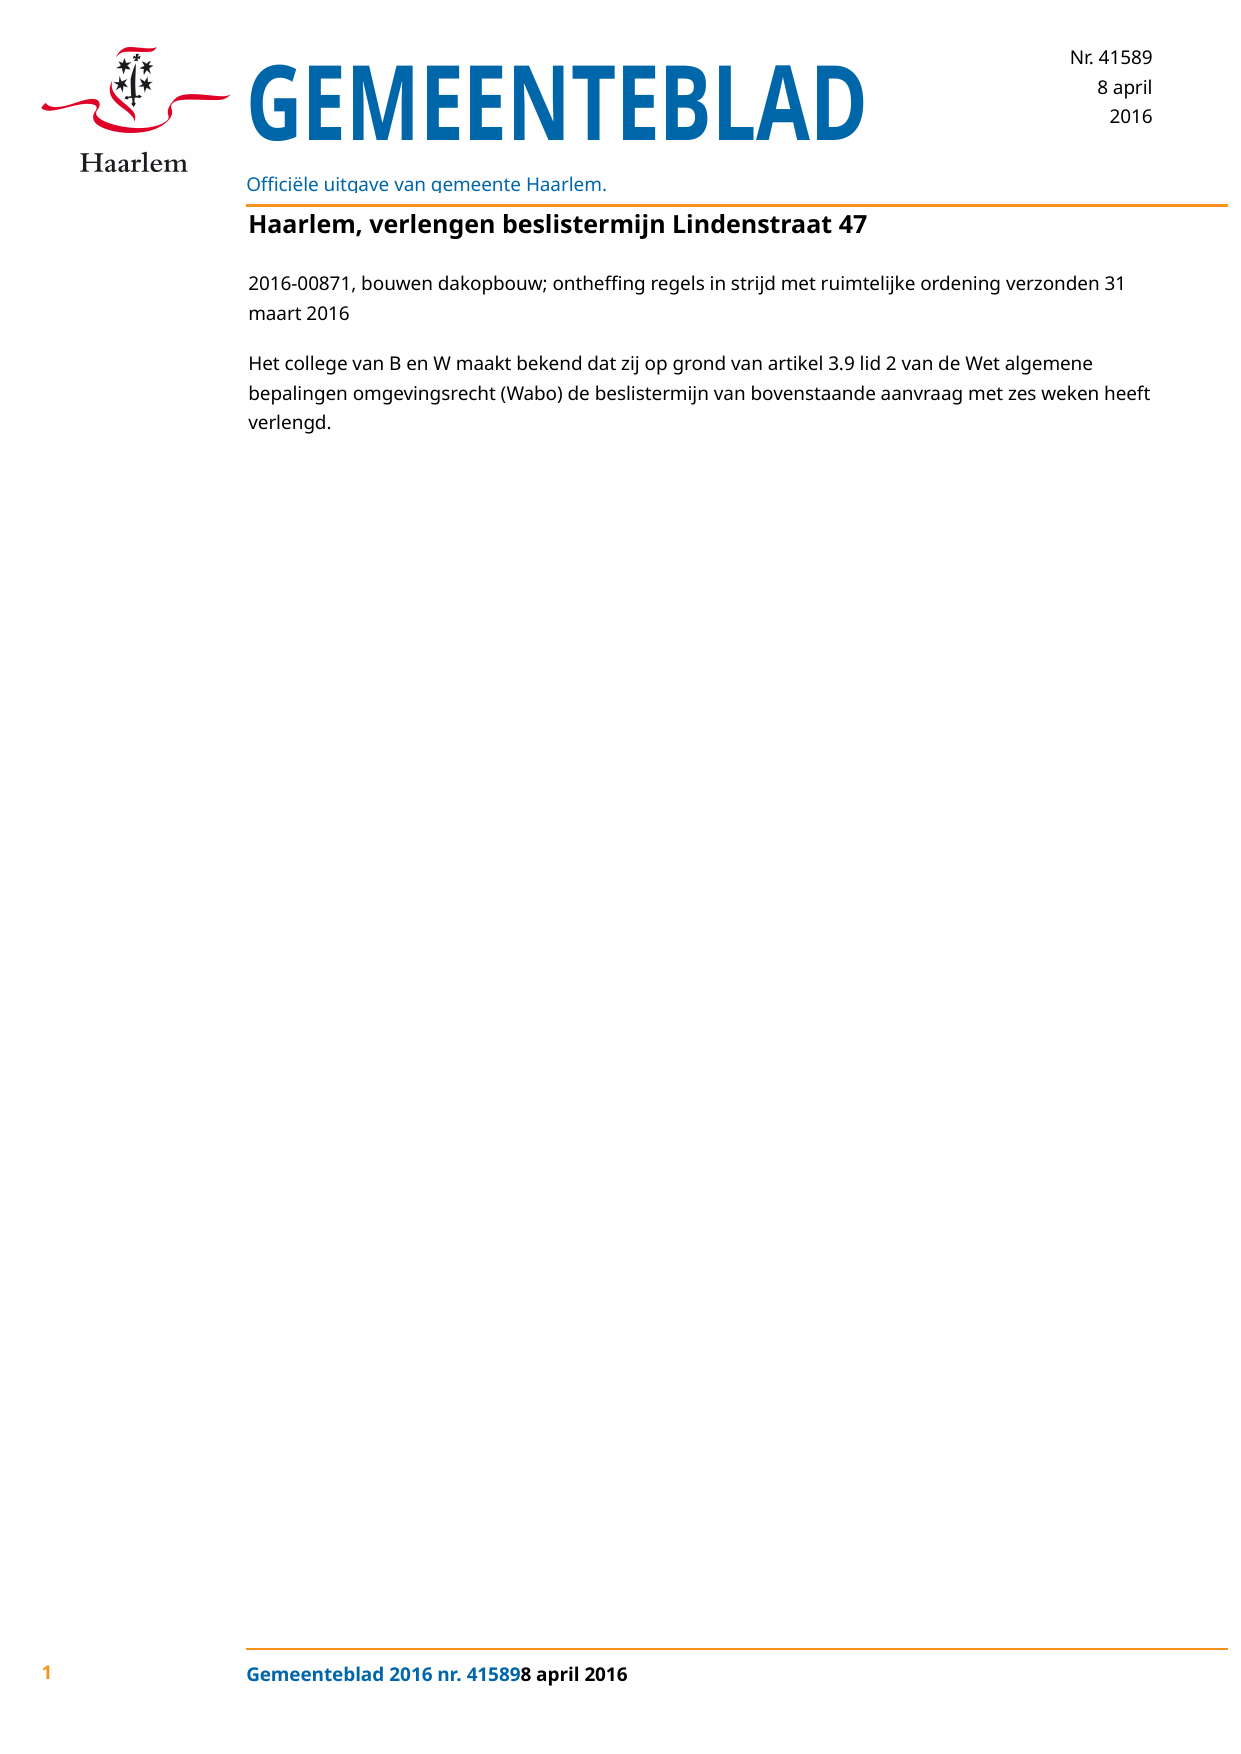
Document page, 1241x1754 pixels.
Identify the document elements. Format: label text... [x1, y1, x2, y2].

text Haarlem, verlengen beslistermijn Lindenstraat 47 [248, 207, 1152, 241]
text 2016-00871, bouwen dakopbouw; ontheffing regels in strijd met ruimtelijke ordening verzonden 31 maart 2016 [248, 270, 1152, 326]
text Het college van B en W maakt bekend dat zij op grond van artikel 3.9 lid 2 van de Wet algemene bepalingen omgevingsrecht (Wabo) de beslistermijn van bovenstaande aanvraag met zes weken heeft verlengd. [248, 350, 1152, 435]
picture [41, 47, 231, 172]
